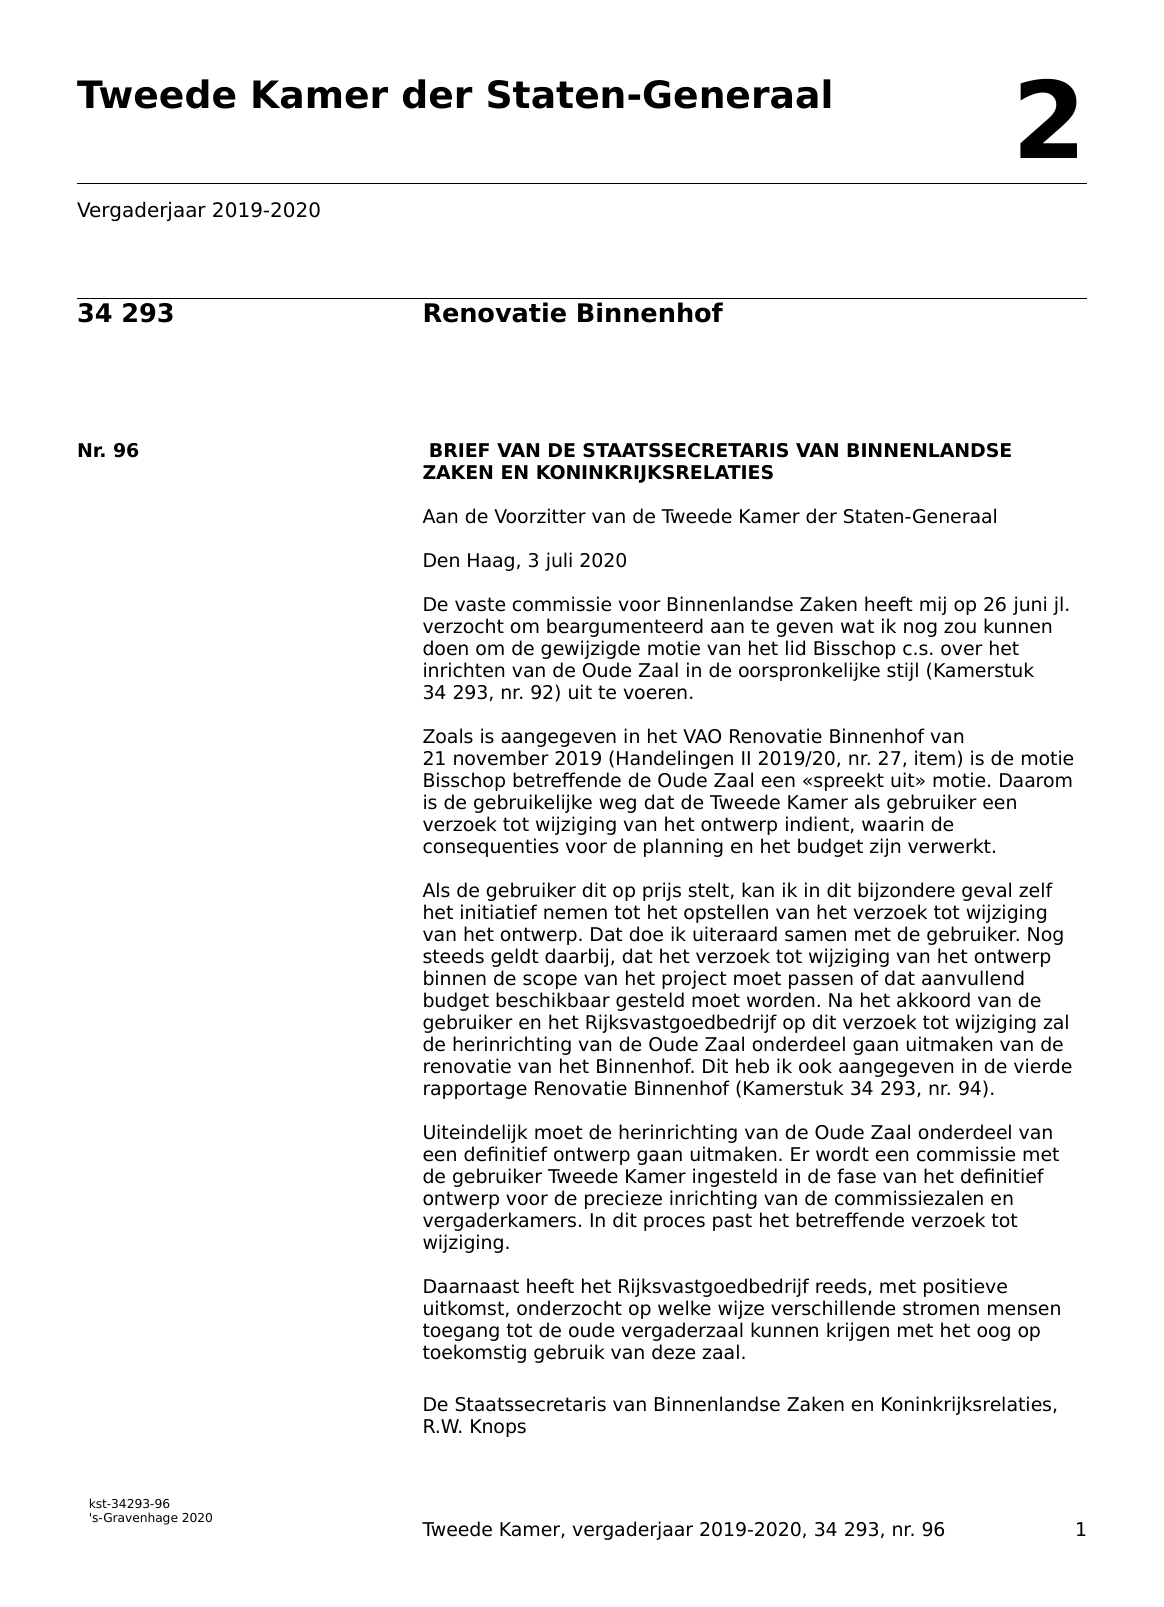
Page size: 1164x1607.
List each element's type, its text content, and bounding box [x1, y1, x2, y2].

text De vaste commissie voor Binnenlandse Zaken heeft mij op 26 juni jl. verzocht om beargumenteerd aan te geven wat ik nog zou kunnen doen om de gewijzigde motie van het lid Bisschop c.s. over het inrichten van de Oude Zaal in de oorspronkelijke stijl (Kamerstuk 34 293, nr. 92) uit te voeren. [422, 594, 1087, 704]
table_header 2 [886, 59, 1087, 183]
subtitle Nr. 96 BRIEF VAN DE STAATSSECRETARIS VAN BINNENLANDSE ZAKEN EN KONINKRIJKSRELATIES [77, 440, 1087, 484]
text Zoals is aangegeven in het VAO Renovatie Binnenhof van 21 november 2019 (Handelingen II 2019/20, nr. 27, item) is de motie Bisschop betreffende de Oude Zaal een «spreekt uit» motie. Daarom is de gebruikelijke weg dat de Tweede Kamer als gebruiker een verzoek tot wijziging van het ontwerp indient, waarin de consequenties voor de planning en het budget zijn verwerkt. [422, 726, 1087, 858]
table_header Tweede Kamer der Staten-Generaal [77, 59, 886, 183]
text kst-34293-96 [88, 1497, 323, 1511]
text Den Haag, 3 juli 2020 [422, 550, 1087, 572]
subtitle 34 293 Renovatie Binnenhof [77, 299, 1087, 329]
text Als de gebruiker dit op prijs stelt, kan ik in dit bijzondere geval zelf het initiatief nemen tot het opstellen van het verzoek tot wijziging van het ontwerp. Dat doe ik uiteraard samen met de gebruiker. Nog steeds geldt daarbij, dat het verzoek tot wijziging van het ontwerp binnen de scope van het project moet passen of dat aanvullend budget beschikbaar gesteld moet worden. Na het akkoord van de gebruiker en het Rijksvastgoedbedrijf op dit verzoek tot wijziging zal de herinrichting van de Oude Zaal onderdeel gaan uitmaken van de renovatie van het Binnenhof. Dit heb ik ook aangegeven in de vierde rapportage Renovatie Binnenhof (Kamerstuk 34 293, nr. 94). [422, 880, 1087, 1100]
table_cell Vergaderjaar 2019-2020 [77, 184, 1087, 298]
text Daarnaast heeft het Rijksvastgoedbedrijf reeds, met positieve uitkomst, onderzocht op welke wijze verschillende stromen mensen toegang tot de oude vergaderzaal kunnen krijgen met het oog op toekomstig gebruik van deze zaal. [422, 1276, 1087, 1364]
text Uiteindelijk moet de herinrichting van de Oude Zaal onderdeel van een definitief ontwerp gaan uitmaken. Er wordt een commissie met de gebruiker Tweede Kamer ingesteld in de fase van het definitief ontwerp voor de precieze inrichting van de commissiezalen en vergaderkamers. In dit proces past het betreffende verzoek tot wijziging. [422, 1122, 1087, 1254]
text Aan de Voorzitter van de Tweede Kamer der Staten-Generaal [422, 506, 1087, 528]
text De Staatssecretaris van Binnenlandse Zaken en Koninkrijksrelaties, R.W. Knops [422, 1394, 1087, 1438]
text 's-Gravenhage 2020 [88, 1511, 323, 1525]
